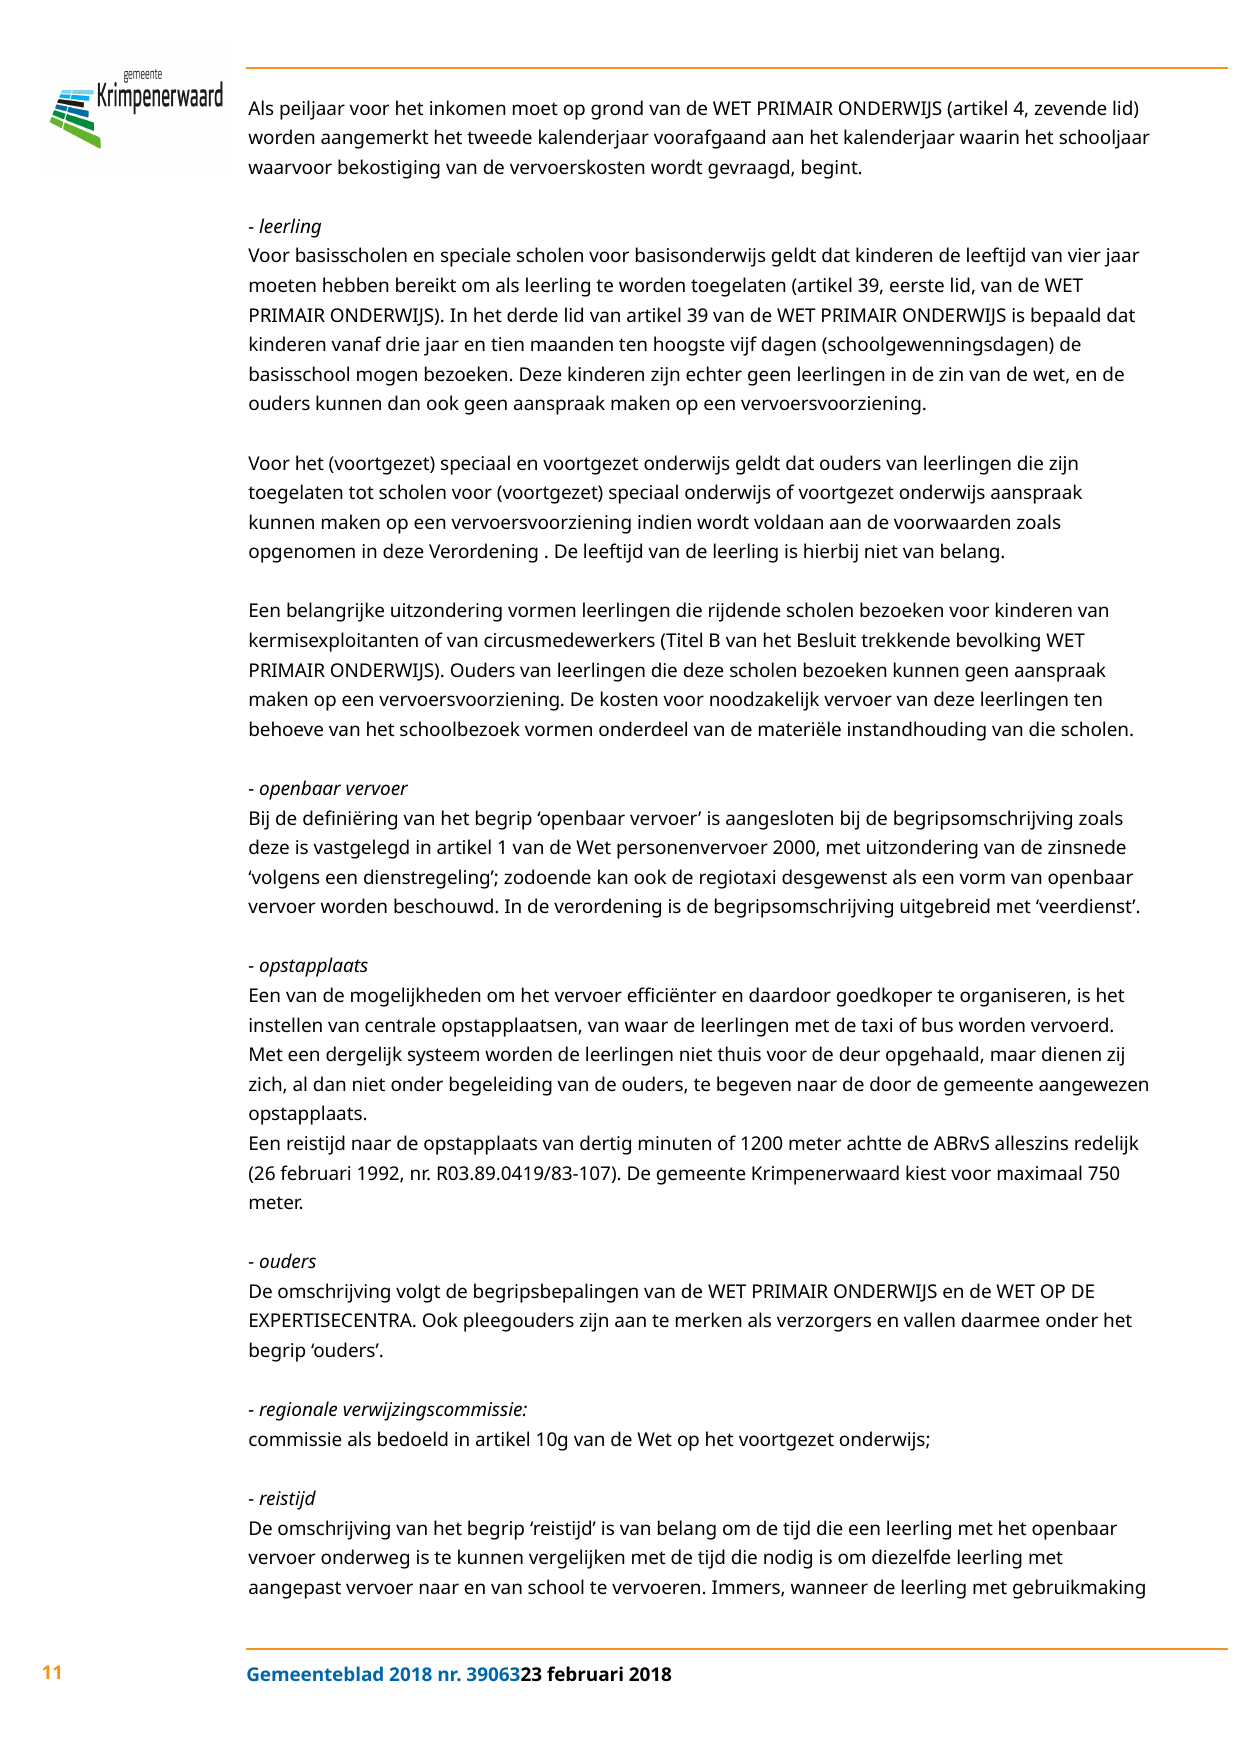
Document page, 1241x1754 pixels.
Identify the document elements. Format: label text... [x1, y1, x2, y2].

text commissie als bedoeld in artikel 10g van de Wet op het voortgezet onderwijs; [248, 1426, 1152, 1452]
text Een belangrijke uitzondering vormen leerlingen die rijdende scholen bezoeken voor kinderen van kermisexploitanten of van circusmedewerkers (Titel B van het Besluit trekkende bevolking WET PRIMAIR ONDERWIJS). Ouders van leerlingen die deze scholen bezoeken kunnen geen aanspraak maken op een vervoersvoorziening. De kosten voor noodzakelijk vervoer van deze leerlingen ten behoeve van het schoolbezoek vormen onderdeel van de materiële instandhouding van die scholen. [248, 598, 1152, 742]
text - ouders [248, 1248, 1152, 1274]
text Een van de mogelijkheden om het vervoer efficiënter en daardoor goedkoper te organiseren, is het instellen van centrale opstapplaatsen, van waar de leerlingen met de taxi of bus worden vervoerd. Met een dergelijk systeem worden de leerlingen niet thuis voor de deur opgehaald, maar dienen zij zich, al dan niet onder begeleiding van de ouders, te begeven naar de door de gemeente aangewezen opstapplaats. [248, 982, 1152, 1126]
text Een reistijd naar de opstapplaats van dertig minuten of 1200 meter achtte de ABRvS alleszins redelijk (26 februari 1992, nr. R03.89.0419/83-107). De gemeente Krimpenerwaard kiest voor maximaal 750 meter. [248, 1130, 1152, 1215]
text - leerling [248, 213, 1152, 239]
text Als peiljaar voor het inkomen moet op grond van de WET PRIMAIR ONDERWIJS (artikel 4, zevende lid) worden aangemerkt het tweede kalenderjaar voorafgaand aan het kalenderjaar waarin het schooljaar waarvoor bekostiging van de vervoerskosten wordt gevraagd, begint. [248, 95, 1152, 180]
text - reistijd [248, 1485, 1152, 1511]
text Voor het (voortgezet) speciaal en voortgezet onderwijs geldt dat ouders van leerlingen die zijn toegelaten tot scholen voor (voortgezet) speciaal onderwijs of voortgezet onderwijs aanspraak kunnen maken op een vervoersvoorziening indien wordt voldaan aan de voorwaarden zoals opgenomen in deze Verordening . De leeftijd van de leerling is hierbij niet van belang. [248, 450, 1152, 564]
text - openbaar vervoer [248, 775, 1152, 801]
text De omschrijving volgt de begripsbepalingen van de WET PRIMAIR ONDERWIJS en de WET OP DE EXPERTISECENTRA. Ook pleegouders zijn aan te merken als verzorgers en vallen daarmee onder het begrip ‘ouders’. [248, 1278, 1152, 1363]
text Bij de definiëring van het begrip ‘openbaar vervoer’ is aangesloten bij de begripsomschrijving zoals deze is vastgelegd in artikel 1 van de Wet personenvervoer 2000, met uitzondering van de zinsnede ‘volgens een dienstregeling’; zodoende kan ook de regiotaxi desgewenst als een vorm van openbaar vervoer worden beschouwd. In de verordening is de begripsomschrijving uitgebreid met ‘veerdienst’. [248, 805, 1152, 919]
text - regionale verwijzingscommissie: [248, 1396, 1152, 1422]
picture [41, 47, 231, 172]
text - opstapplaats [248, 953, 1152, 978]
text De omschrijving van het begrip ‘reistijd’ is van belang om de tijd die een leerling met het openbaar vervoer onderweg is te kunnen vergelijken met de tijd die nodig is om diezelfde leerling met aangepast vervoer naar en van school te vervoeren. Immers, wanneer de leerling met gebruikmaking [248, 1515, 1152, 1600]
text Voor basisscholen en speciale scholen voor basisonderwijs geldt dat kinderen de leeftijd van vier jaar moeten hebben bereikt om als leerling te worden toegelaten (artikel 39, eerste lid, van de WET PRIMAIR ONDERWIJS). In het derde lid van artikel 39 van de WET PRIMAIR ONDERWIJS is bepaald dat kinderen vanaf drie jaar en tien maanden ten hoogste vijf dagen (schoolgewenningsdagen) de basisschool mogen bezoeken. Deze kinderen zijn echter geen leerlingen in de zin van de wet, en de ouders kunnen dan ook geen aanspraak maken op een vervoersvoorziening. [248, 243, 1152, 416]
